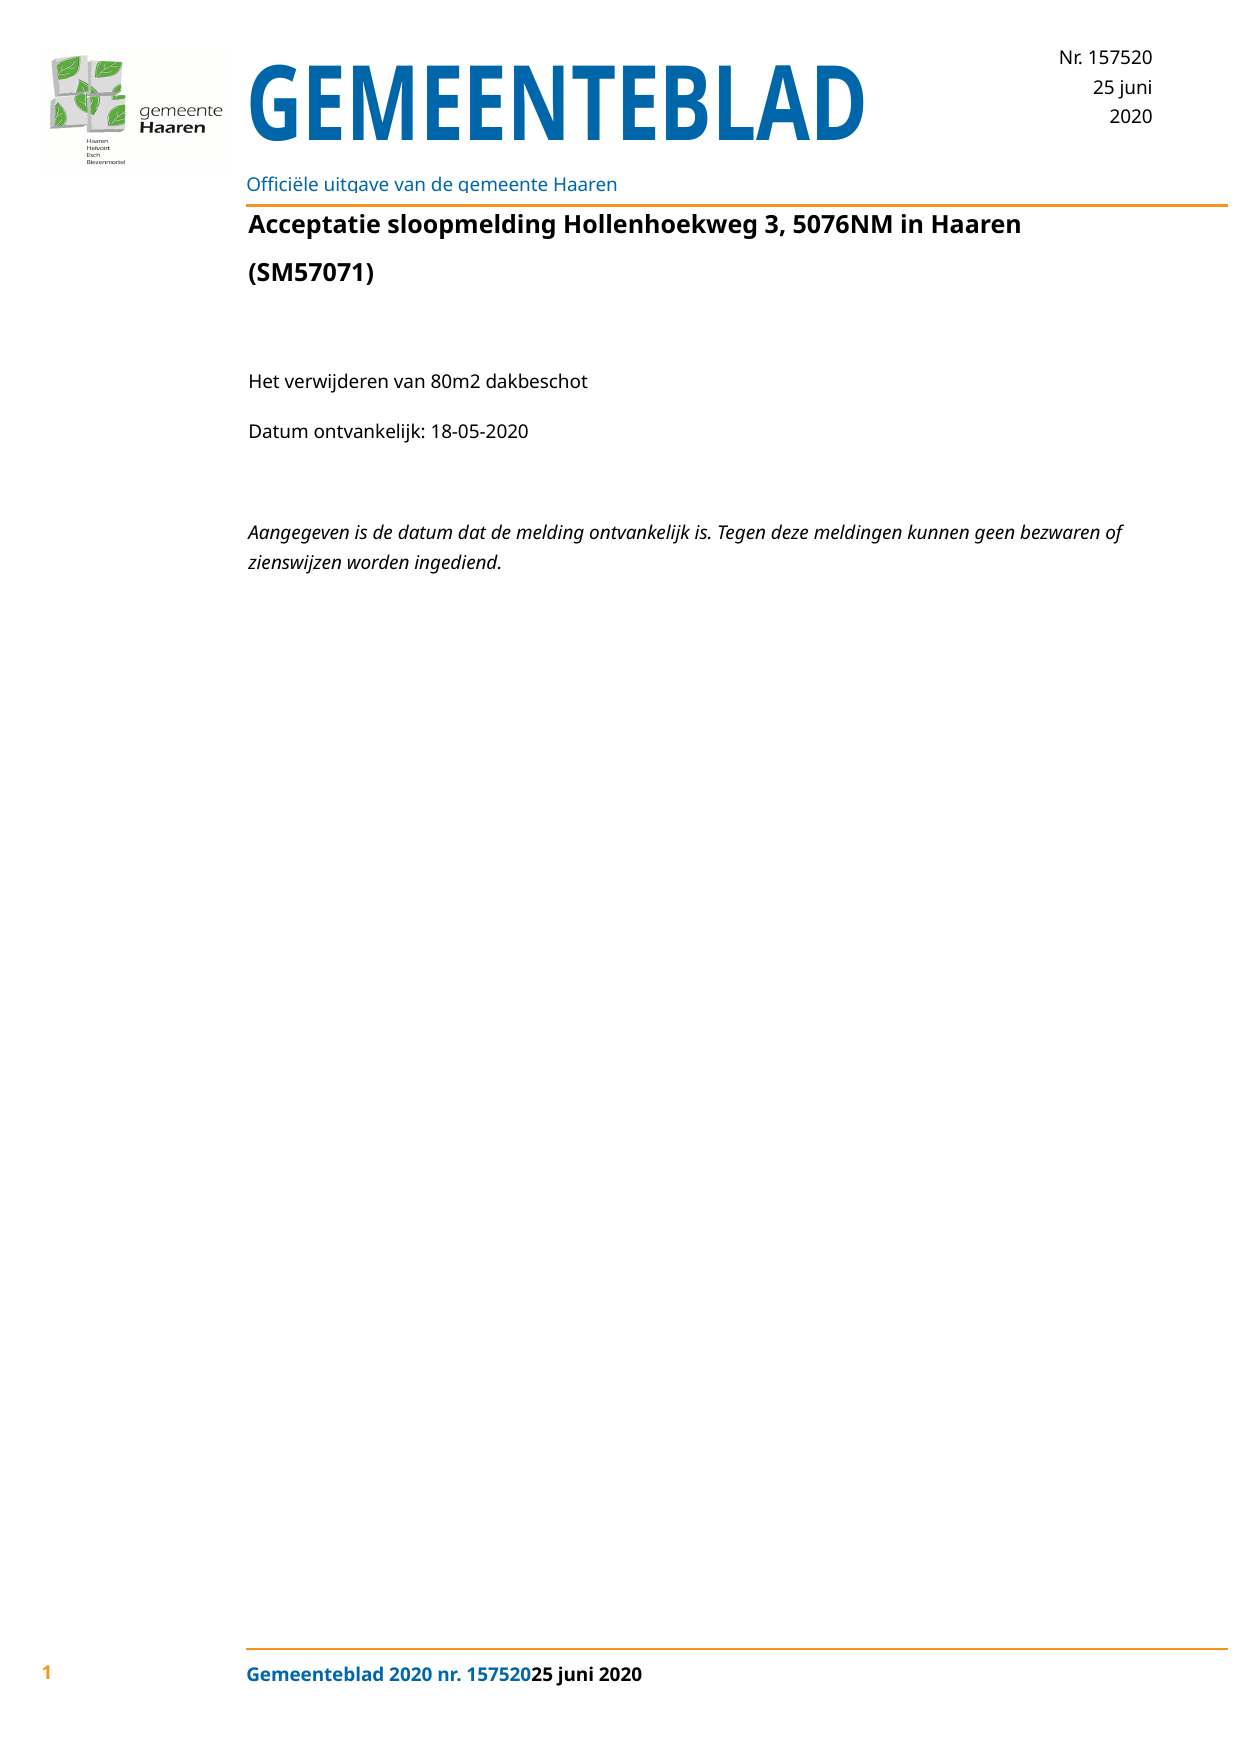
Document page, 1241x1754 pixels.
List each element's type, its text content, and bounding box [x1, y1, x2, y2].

picture [41, 47, 231, 172]
text Aangegeven is de datum dat de melding ontvankelijk is. Tegen deze meldingen kunnen geen bezwaren of zienswijzen worden ingediend. [248, 519, 1152, 575]
text Datum ontvankelijk: 18-05-2020 [248, 419, 1152, 444]
text Acceptatie sloopmelding Hollenhoekweg 3, 5076NM in Haaren (SM57071) [248, 207, 1152, 288]
text Het verwijderen van 80m2 dakbeschot [248, 368, 1152, 394]
